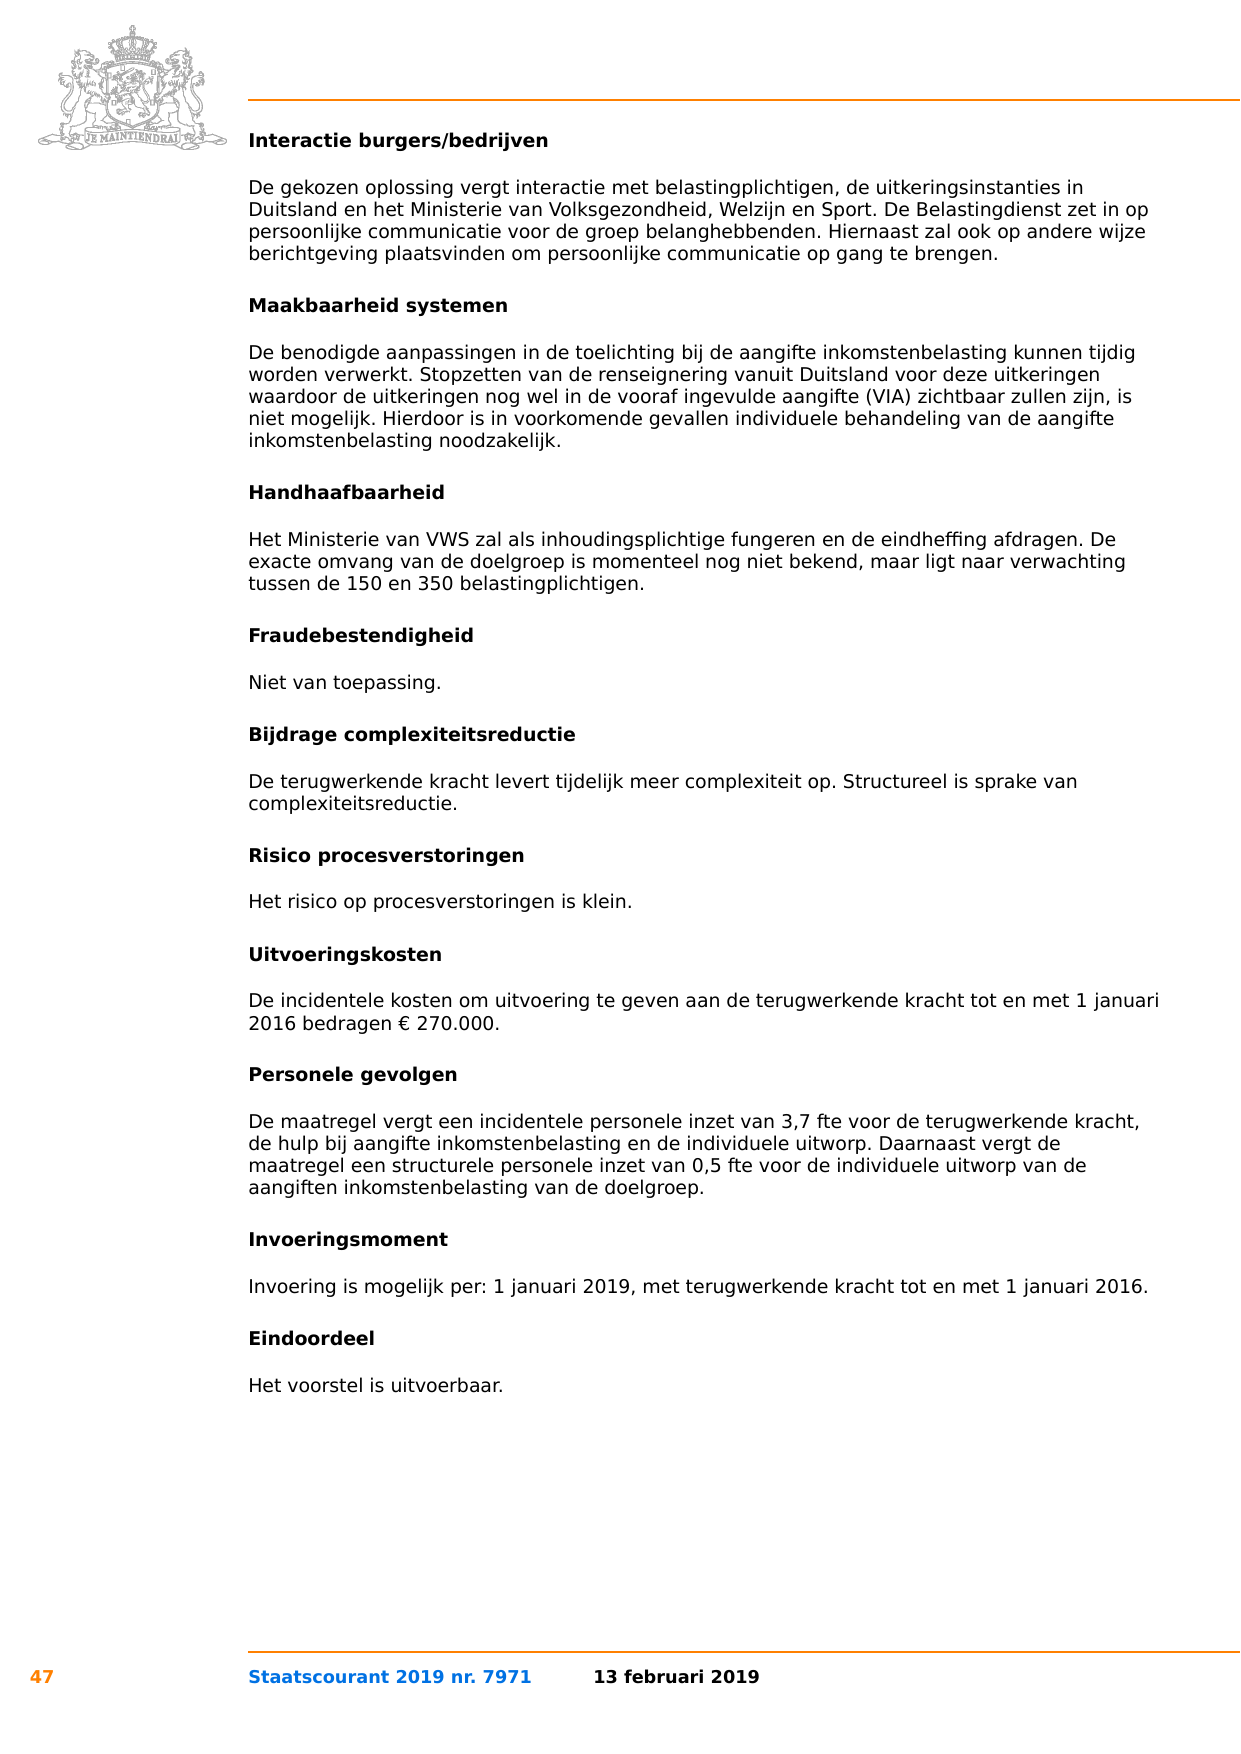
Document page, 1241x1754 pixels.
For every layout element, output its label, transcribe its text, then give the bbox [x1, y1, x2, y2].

text Niet van toepassing. [248, 672, 1163, 693]
subtitle Maakbaarheid systemen [248, 295, 1163, 317]
text Invoering is mogelijk per: 1 januari 2019, met terugwerkende kracht tot en met 1 januari 2016. [248, 1276, 1163, 1298]
picture [38, 25, 227, 150]
text De gekozen oplossing vergt interactie met belastingplichtigen, de uitkeringsinstanties in Duitsland en het Ministerie van Volksgezondheid, Welzijn en Sport. De Belastingdienst zet in op persoonlijke communicatie voor de groep belanghebbenden. Hiernaast zal ook op andere wijze berichtgeving plaatsvinden om persoonlijke communicatie op gang te brengen. [248, 177, 1163, 265]
subtitle Uitvoeringskosten [248, 943, 1163, 965]
text Het risico op procesverstoringen is klein. [248, 891, 1163, 913]
text Het Ministerie van VWS zal als inhoudingsplichtige fungeren en de eindheffing afdragen. De exacte omvang van de doelgroep is momenteel nog niet bekend, maar ligt naar verwachting tussen de 150 en 350 belastingplichtigen. [248, 529, 1163, 594]
subtitle Personele gevolgen [248, 1064, 1163, 1086]
subtitle Invoeringsmoment [248, 1229, 1163, 1251]
text Het voorstel is uitvoerbaar. [248, 1375, 1163, 1397]
subtitle Fraudebestendigheid [248, 624, 1163, 647]
subtitle Eindoordeel [248, 1328, 1163, 1350]
subtitle Interactie burgers/bedrijven [248, 130, 1163, 152]
text De benodigde aanpassingen in de toelichting bij de aangifte inkomstenbelasting kunnen tijdig worden verwerkt. Stopzetten van de renseignering vanuit Duitsland voor deze uitkeringen waardoor de uitkeringen nog wel in de vooraf ingevulde aangifte (VIA) zichtbaar zullen zijn, is niet mogelijk. Hierdoor is in voorkomende gevallen individuele behandeling van de aangifte inkomstenbelasting noodzakelijk. [248, 342, 1163, 452]
text De terugwerkende kracht levert tijdelijk meer complexiteit op. Structureel is sprake van complexiteitsreductie. [248, 771, 1163, 814]
subtitle Bijdrage complexiteitsreductie [248, 723, 1163, 746]
text De incidentele kosten om uitvoering te geven aan de terugwerkende kracht tot en met 1 januari 2016 bedragen € 270.000. [248, 990, 1163, 1034]
subtitle Risico procesverstoringen [248, 844, 1163, 866]
subtitle Handhaafbaarheid [248, 482, 1163, 504]
text De maatregel vergt een incidentele personele inzet van 3,7 fte voor de terugwerkende kracht, de hulp bij aangifte inkomstenbelasting en de individuele uitworp. Daarnaast vergt de maatregel een structurele personele inzet van 0,5 fte voor de individuele uitworp van de aangiften inkomstenbelasting van de doelgroep. [248, 1111, 1163, 1199]
